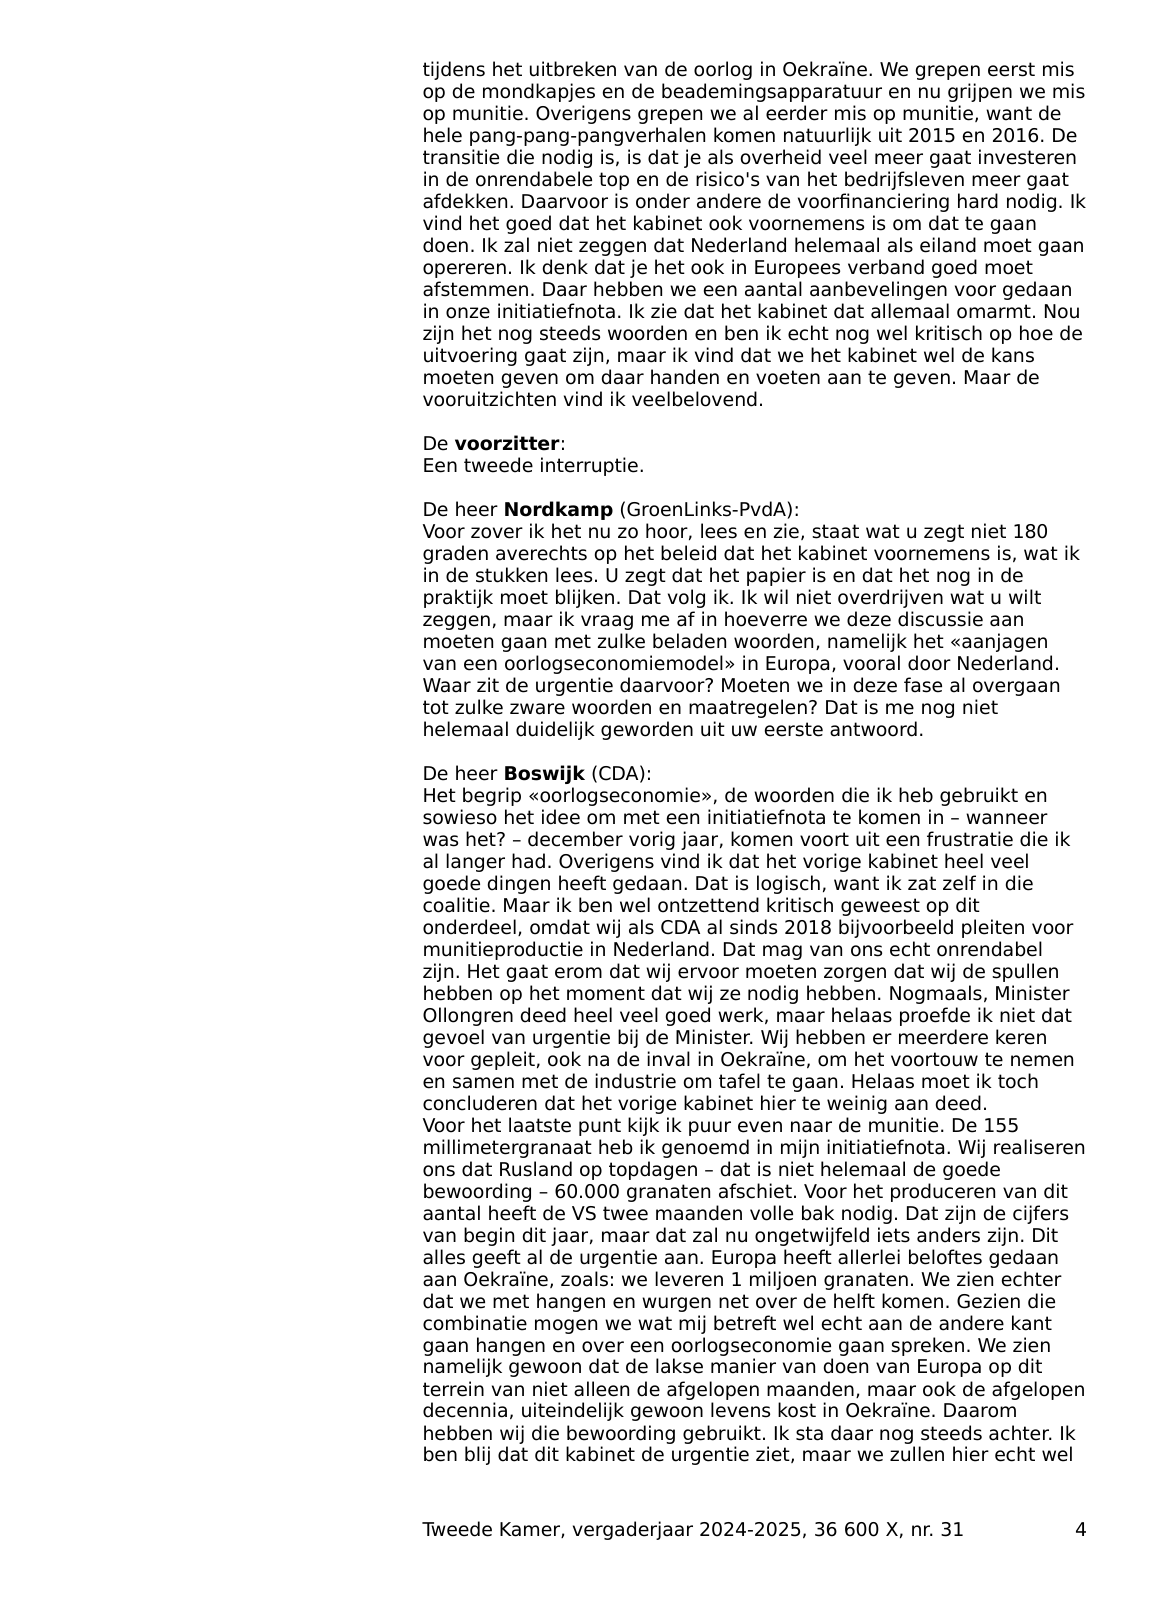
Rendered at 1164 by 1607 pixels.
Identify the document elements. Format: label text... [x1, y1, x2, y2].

text Het begrip «oorlogseconomie», de woorden die ik heb gebruikt en sowieso het idee om met een initiatiefnota te komen in – wanneer was het? – december vorig jaar, komen voort uit een frustratie die ik al langer had. Overigens vind ik dat het vorige kabinet heel veel goede dingen heeft gedaan. Dat is logisch, want ik zat zelf in die coalitie. Maar ik ben wel ontzettend kritisch geweest op dit onderdeel, omdat wij als CDA al sinds 2018 bijvoorbeeld pleiten voor munitieproductie in Nederland. Dat mag van ons echt onrendabel zijn. Het gaat erom dat wij ervoor moeten zorgen dat wij de spullen hebben op het moment dat wij ze nodig hebben. Nogmaals, Minister Ollongren deed heel veel goed werk, maar helaas proefde ik niet dat gevoel van urgentie bij de Minister. Wij hebben er meerdere keren voor gepleit, ook na de inval in Oekraïne, om het voortouw te nemen en samen met de industrie om tafel te gaan. Helaas moet ik toch concluderen dat het vorige kabinet hier te weinig aan deed. [422, 785, 1087, 1115]
text Een tweede interruptie. [422, 455, 1087, 477]
text Voor zover ik het nu zo hoor, lees en zie, staat wat u zegt niet 180 graden averechts op het beleid dat het kabinet voornemens is, wat ik in de stukken lees. U zegt dat het papier is en dat het nog in de praktijk moet blijken. Dat volg ik. Ik wil niet overdrijven wat u wilt zeggen, maar ik vraag me af in hoeverre we deze discussie aan moeten gaan met zulke beladen woorden, namelijk het «aanjagen van een oorlogseconomiemodel» in Europa, vooral door Nederland. Waar zit de urgentie daarvoor? Moeten we in deze fase al overgaan tot zulke zware woorden en maatregelen? Dat is me nog niet helemaal duidelijk geworden uit uw eerste antwoord. [422, 521, 1087, 741]
text De heer Boswijk (CDA): [422, 763, 1087, 785]
text De voorzitter: [422, 433, 1087, 455]
text De heer Nordkamp (GroenLinks-PvdA): [422, 499, 1087, 521]
text tijdens het uitbreken van de oorlog in Oekraïne. We grepen eerst mis op de mondkapjes en de beademingsapparatuur en nu grijpen we mis op munitie. Overigens grepen we al eerder mis op munitie, want de hele pang-pang-pangverhalen komen natuurlijk uit 2015 en 2016. De transitie die nodig is, is dat je als overheid veel meer gaat investeren in de onrendabele top en de risico's van het bedrijfsleven meer gaat afdekken. Daarvoor is onder andere de voorfinanciering hard nodig. Ik vind het goed dat het kabinet ook voornemens is om dat te gaan doen. Ik zal niet zeggen dat Nederland helemaal als eiland moet gaan opereren. Ik denk dat je het ook in Europees verband goed moet afstemmen. Daar hebben we een aantal aanbevelingen voor gedaan in onze initiatiefnota. Ik zie dat het kabinet dat allemaal omarmt. Nou zijn het nog steeds woorden en ben ik echt nog wel kritisch op hoe de uitvoering gaat zijn, maar ik vind dat we het kabinet wel de kans moeten geven om daar handen en voeten aan te geven. Maar de vooruitzichten vind ik veelbelovend. [422, 59, 1087, 411]
text Voor het laatste punt kijk ik puur even naar de munitie. De 155 millimetergranaat heb ik genoemd in mijn initiatiefnota. Wij realiseren ons dat Rusland op topdagen – dat is niet helemaal de goede bewoording – 60.000 granaten afschiet. Voor het produceren van dit aantal heeft de VS twee maanden volle bak nodig. Dat zijn de cijfers van begin dit jaar, maar dat zal nu ongetwijfeld iets anders zijn. Dit alles geeft al de urgentie aan. Europa heeft allerlei beloftes gedaan aan Oekraïne, zoals: we leveren 1 miljoen granaten. We zien echter dat we met hangen en wurgen net over de helft komen. Gezien die combinatie mogen we wat mij betreft wel echt aan de andere kant gaan hangen en over een oorlogseconomie gaan spreken. We zien namelijk gewoon dat de lakse manier van doen van Europa op dit terrein van niet alleen de afgelopen maanden, maar ook de afgelopen decennia, uiteindelijk gewoon levens kost in Oekraïne. Daarom hebben wij die bewoording gebruikt. Ik sta daar nog steeds achter. Ik ben blij dat dit kabinet de urgentie ziet, maar we zullen hier echt wel [422, 1115, 1087, 1466]
